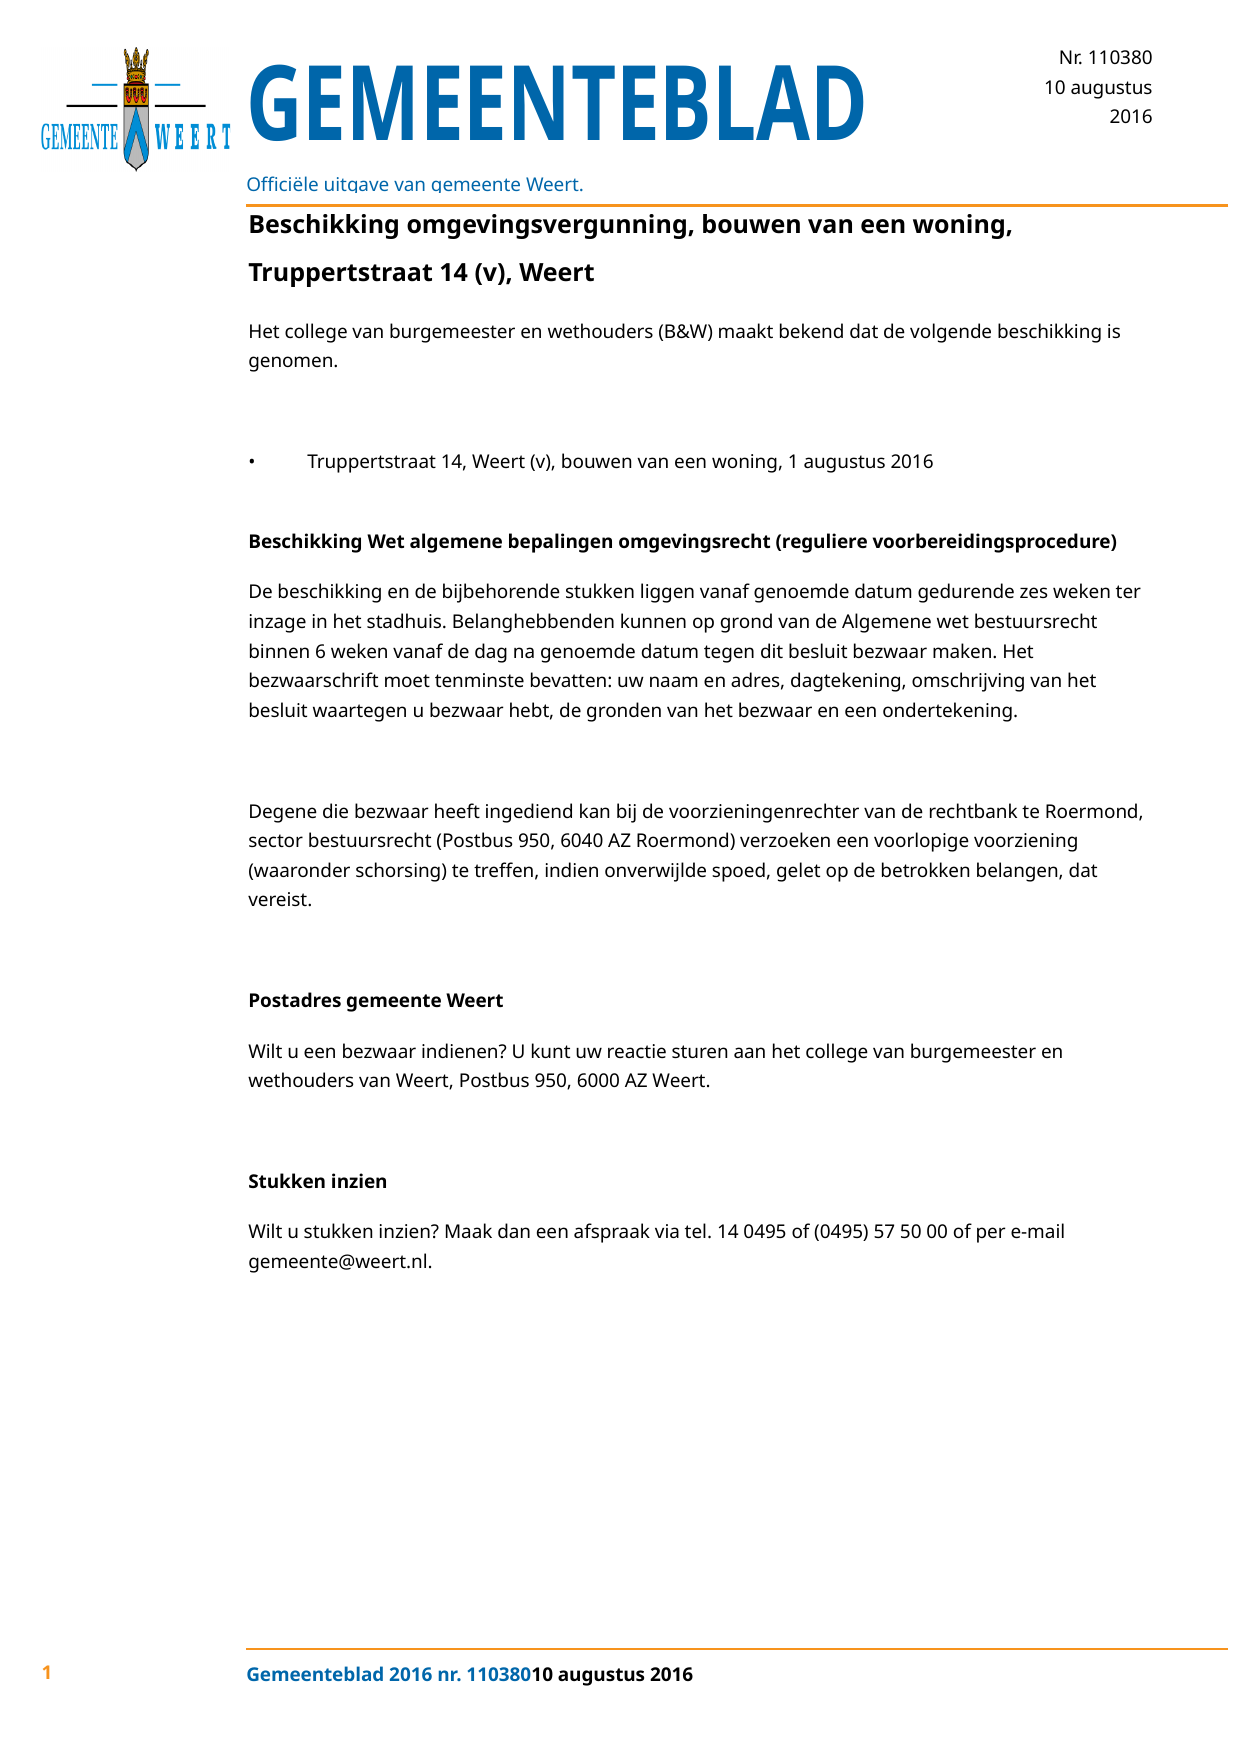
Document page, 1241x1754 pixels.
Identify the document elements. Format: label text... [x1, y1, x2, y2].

text Wilt u een bezwaar indienen? U kunt uw reactie sturen aan het college van burgemeester en wethouders van Weert, Postbus 950, 6000 AZ Weert. [248, 1038, 1152, 1093]
text De beschikking en de bijbehorende stukken liggen vanaf genoemde datum gedurende zes weken ter inzage in het stadhuis. Belanghebbenden kunnen op grond van de Algemene wet bestuursrecht binnen 6 weken vanaf de dag na genoemde datum tegen dit besluit bezwaar maken. Het bezwaarschrift moet tenminste bevatten: uw naam en adres, dagtekening, omschrijving van het besluit waartegen u bezwaar hebt, de gronden van het bezwaar en een ondertekening. [248, 579, 1152, 723]
text Wilt u stukken inzien? Maak dan een afspraak via tel. 14 0495 of (0495) 57 50 00 of per e-mail gemeente@weert.nl. [248, 1219, 1152, 1274]
text Beschikking omgevingsvergunning, bouwen van een woning, Truppertstraat 14 (v), Weert [248, 207, 1152, 288]
text Postadres gemeente Weert [248, 987, 1152, 1013]
picture [41, 47, 231, 172]
text Het college van burgemeester en wethouders (B&W) maakt bekend dat de volgende beschikking is genomen. [248, 318, 1152, 373]
text Degene die bezwaar heeft ingediend kan bij de voorzieningenrechter van de rechtbank te Roermond, sector bestuursrecht (Postbus 950, 6040 AZ Roermond) verzoeken een voorlopige voorziening (waaronder schorsing) te treffen, indien onverwijlde spoed, gelet op de betrokken belangen, dat vereist. [248, 798, 1152, 912]
list Truppertstraat 14, Weert (v), bouwen van een woning, 1 augustus 2016 [248, 448, 1152, 474]
text Beschikking Wet algemene bepalingen omgevingsrecht (reguliere voorbereidingsprocedure) [248, 528, 1152, 554]
text Stukken inzien [248, 1168, 1152, 1194]
